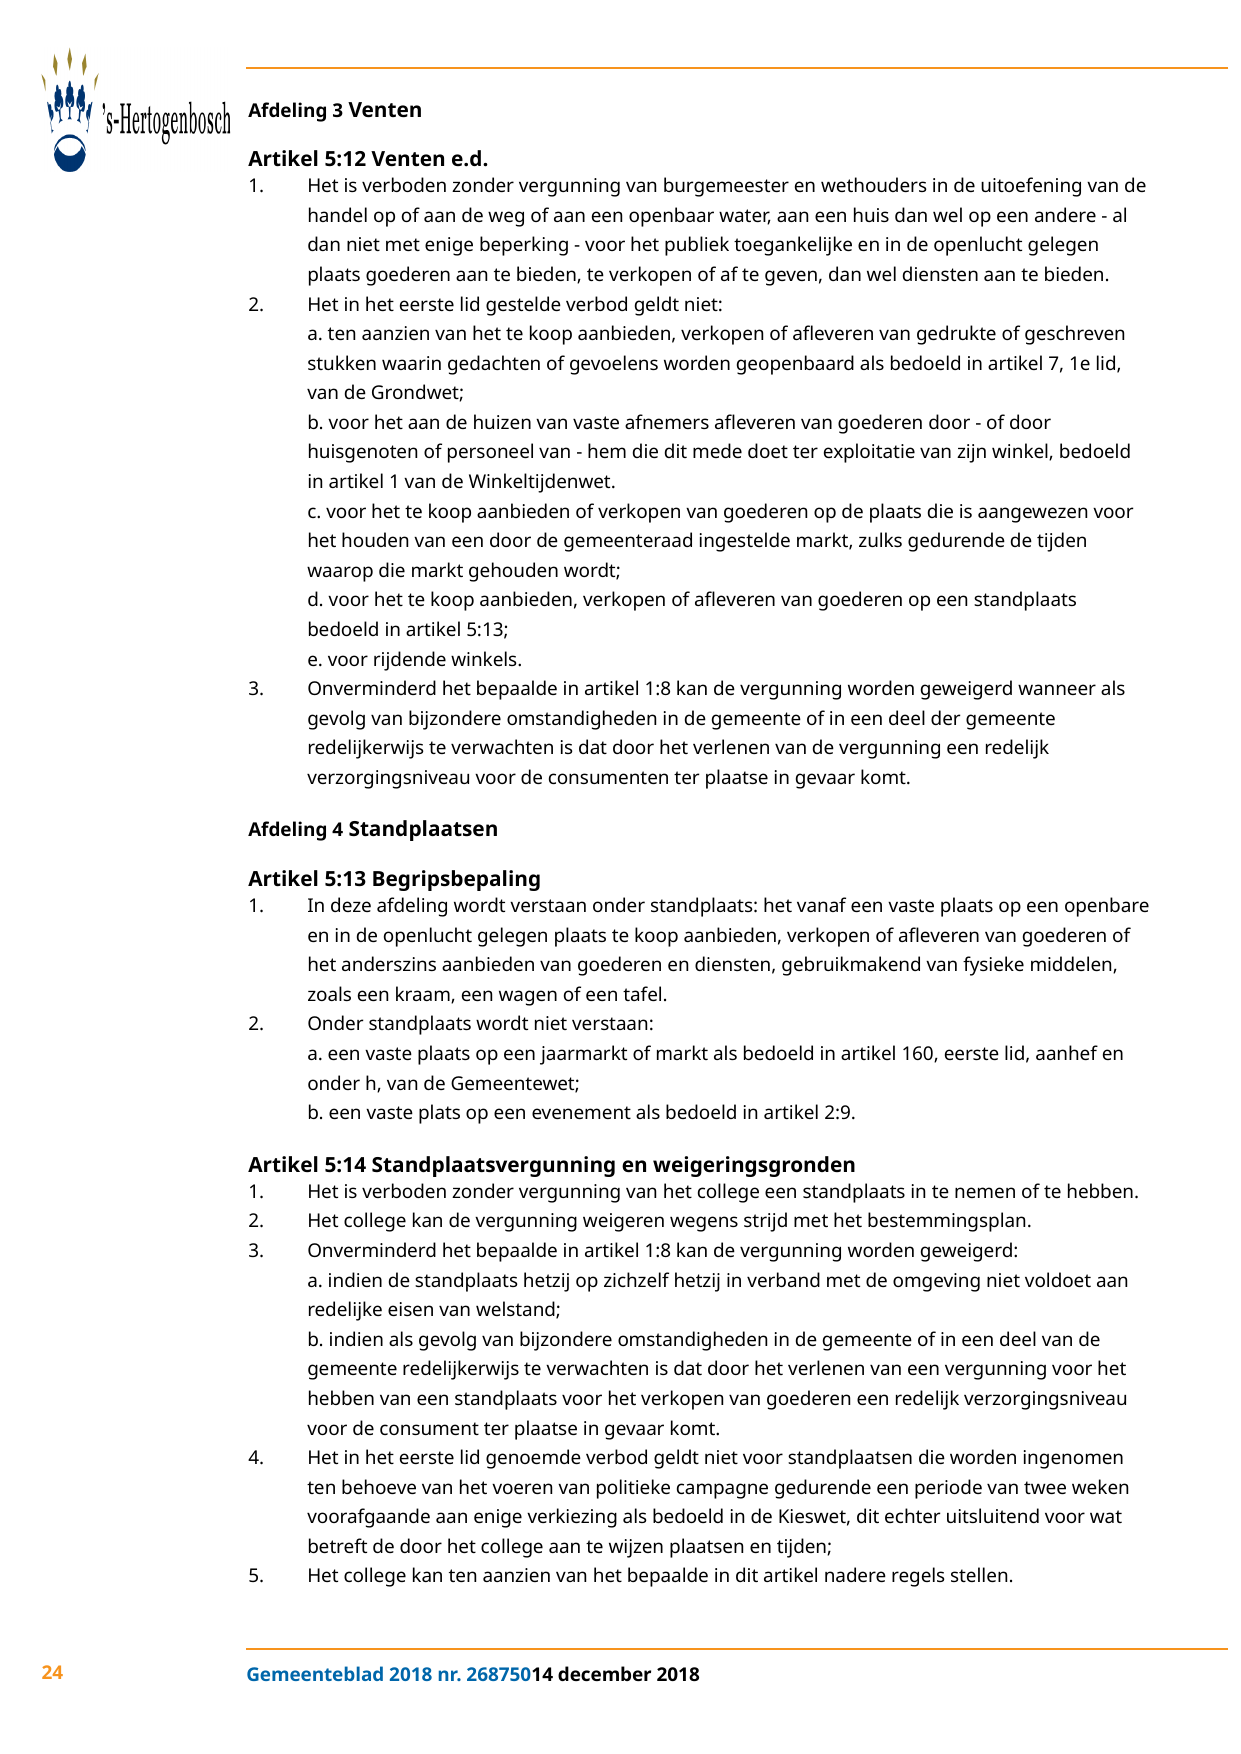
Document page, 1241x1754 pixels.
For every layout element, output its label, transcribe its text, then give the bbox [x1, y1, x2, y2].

list Onverminderd het bepaalde in artikel 1:8 kan de vergunning worden geweigerd wanneer als gevolg van bijzondere omstandigheden in de gemeente of in een deel der gemeente redelijkerwijs te verwachten is dat door het verlenen van de vergunning een redelijk verzorgingsniveau voor de consumenten ter plaatse in gevaar komt. [248, 675, 1152, 790]
list Onverminderd het bepaalde in artikel 1:8 kan de vergunning worden geweigerd: [248, 1237, 1152, 1263]
list Het college kan ten aanzien van het bepaalde in dit artikel nadere regels stellen. [248, 1563, 1152, 1588]
list d. voor het te koop aanbieden, verkopen of afleveren van goederen op een standplaats bedoeld in artikel 5:13; [248, 587, 1152, 642]
list a. indien de standplaats hetzij op zichzelf hetzij in verband met de omgeving niet voldoet aan redelijke eisen van welstand; [248, 1267, 1152, 1322]
list In deze afdeling wordt verstaan onder standplaats: het vanaf een vaste plaats op een openbare en in de openlucht gelegen plaats te koop aanbieden, verkopen of afleveren van goederen of het anderszins aanbieden van goederen en diensten, gebruikmakend van fysieke middelen, zoals een kraam, een wagen of een tafel. [248, 892, 1152, 1007]
text Afdeling 3 Venten [248, 95, 1152, 123]
text Artikel 5:13 Begripsbepaling [248, 864, 1152, 892]
text Artikel 5:14 Standplaatsvergunning en weigeringsgronden [248, 1150, 1152, 1178]
list b. indien als gevolg van bijzondere omstandigheden in de gemeente of in een deel van de gemeente redelijkerwijs te verwachten is dat door het verlenen van een vergunning voor het hebben van een standplaats voor het verkopen van goederen een redelijk verzorgingsniveau voor de consument ter plaatse in gevaar komt. [248, 1326, 1152, 1441]
list Het in het eerste lid genoemde verbod geldt niet voor standplaatsen die worden ingenomen ten behoeve van het voeren van politieke campagne gedurende een periode van twee weken voorafgaande aan enige verkiezing als bedoeld in de Kieswet, dit echter uitsluitend voor wat betreft de door het college aan te wijzen plaatsen en tijden; [248, 1444, 1152, 1559]
list Het is verboden zonder vergunning van burgemeester en wethouders in de uitoefening van de handel op of aan de weg of aan een openbaar water, aan een huis dan wel op een andere - al dan niet met enige beperking - voor het publiek toegankelijke en in de openlucht gelegen plaats goederen aan te bieden, te verkopen of af te geven, dan wel diensten aan te bieden. [248, 172, 1152, 287]
text Afdeling 4 Standplaatsen [248, 814, 1152, 843]
list c. voor het te koop aanbieden of verkopen van goederen op de plaats die is aangewezen voor het houden van een door de gemeenteraad ingestelde markt, zulks gedurende de tijden waarop die markt gehouden wordt; [248, 498, 1152, 583]
list a. ten aanzien van het te koop aanbieden, verkopen of afleveren van gedrukte of geschreven stukken waarin gedachten of gevoelens worden geopenbaard als bedoeld in artikel 7, 1e lid, van de Grondwet; [248, 320, 1152, 405]
list Het is verboden zonder vergunning van het college een standplaats in te nemen of te hebben. [248, 1178, 1152, 1204]
list b. een vaste plats op een evenement als bedoeld in artikel 2:9. [248, 1099, 1152, 1125]
list Het college kan de vergunning weigeren wegens strijd met het bestemmingsplan. [248, 1208, 1152, 1233]
picture [41, 47, 231, 172]
text Artikel 5:12 Venten e.d. [248, 144, 1152, 172]
list b. voor het aan de huizen van vaste afnemers afleveren van goederen door - of door huisgenoten of personeel van - hem die dit mede doet ter exploitatie van zijn winkel, bedoeld in artikel 1 van de Winkeltijdenwet. [248, 409, 1152, 494]
list e. voor rijdende winkels. [248, 646, 1152, 672]
list a. een vaste plaats op een jaarmarkt of markt als bedoeld in artikel 160, eerste lid, aanhef en onder h, van de Gemeentewet; [248, 1040, 1152, 1095]
list Het in het eerste lid gestelde verbod geldt niet: [248, 291, 1152, 317]
list Onder standplaats wordt niet verstaan: [248, 1011, 1152, 1036]
